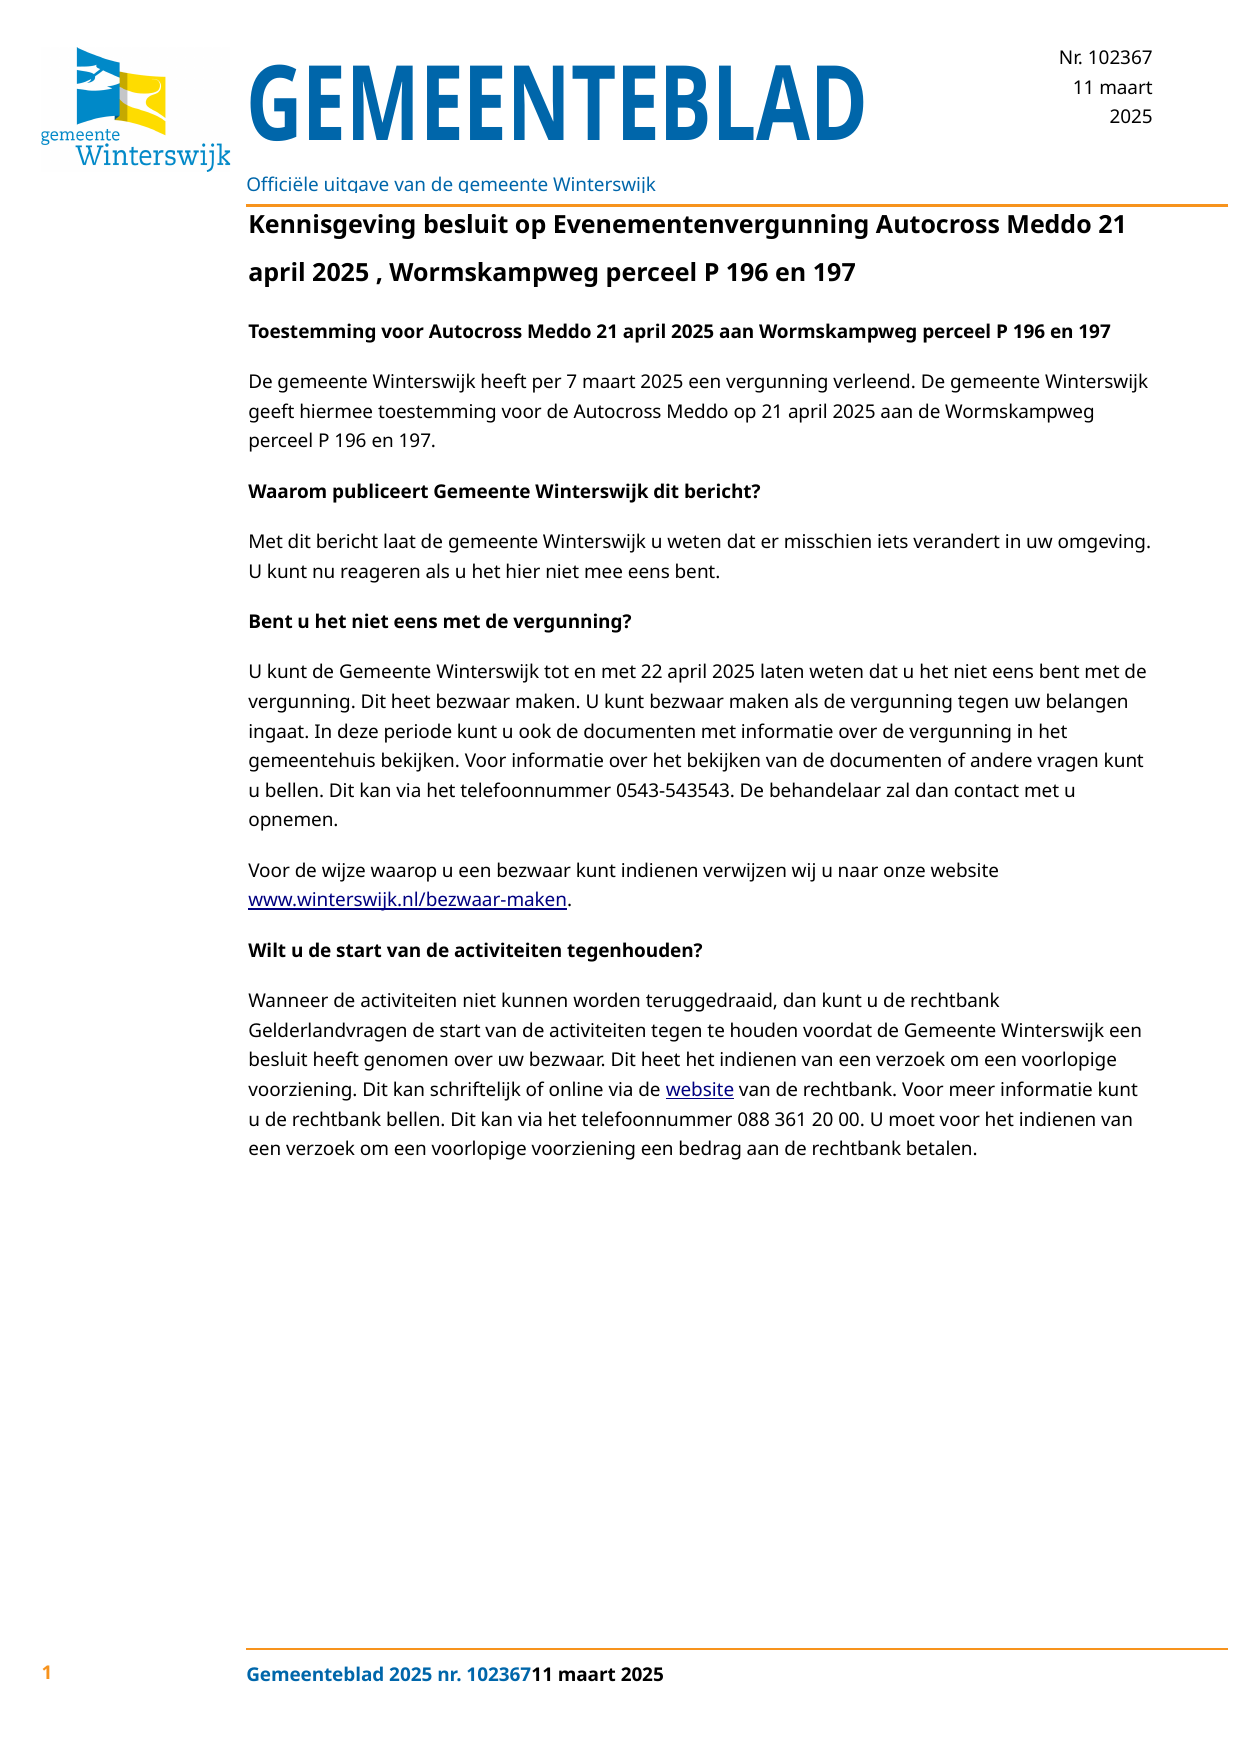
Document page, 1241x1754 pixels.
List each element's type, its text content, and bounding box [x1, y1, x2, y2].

text Wilt u de start van de activiteiten tegenhouden? [248, 937, 1152, 963]
text Wanneer de activiteiten niet kunnen worden teruggedraaid, dan kunt u de rechtbank Gelderlandvragen de start van de activiteiten tegen te houden voordat de Gemeente Winterswijk een besluit heeft genomen over uw bezwaar. Dit heet het indienen van een verzoek om een voorlopige voorziening. Dit kan schriftelijk of online via de website van de rechtbank. Voor meer informatie kunt u de rechtbank bellen. Dit kan via het telefoonnummer 088 361 20 00. U moet voor het indienen van een verzoek om een voorlopige voorziening een bedrag aan de rechtbank betalen. [248, 987, 1152, 1161]
text Waarom publiceert Gemeente Winterswijk dit bericht? [248, 478, 1152, 504]
text Met dit bericht laat de gemeente Winterswijk u weten dat er misschien iets verandert in uw omgeving. U kunt nu reageren als u het hier niet mee eens bent. [248, 528, 1152, 584]
text Voor de wijze waarop u een bezwaar kunt indienen verwijzen wij u naar onze website www.winterswijk.nl/bezwaar-maken. [248, 857, 1152, 912]
picture [225, 153, 231, 162]
text Kennisgeving besluit op Evenementenvergunning Autocross Meddo 21 april 2025 , Wormskampweg perceel P 196 en 197 [248, 207, 1152, 288]
text Toestemming voor Autocross Meddo 21 april 2025 aan Wormskampweg perceel P 196 en 197 [248, 318, 1152, 344]
picture [41, 47, 231, 172]
text Bent u het niet eens met de vergunning? [248, 608, 1152, 634]
text De gemeente Winterswijk heeft per 7 maart 2025 een vergunning verleend. De gemeente Winterswijk geeft hiermee toestemming voor de Autocross Meddo op 21 april 2025 aan de Wormskampweg perceel P 196 en 197. [248, 368, 1152, 453]
text U kunt de Gemeente Winterswijk tot en met 22 april 2025 laten weten dat u het niet eens bent met de vergunning. Dit heet bezwaar maken. U kunt bezwaar maken als de vergunning tegen uw belangen ingaat. In deze periode kunt u ook de documenten met informatie over de vergunning in het gemeentehuis bekijken. Voor informatie over het bekijken van de documenten of andere vragen kunt u bellen. Dit kan via het telefoonnummer 0543-543543. De behandelaar zal dan contact met u opnemen. [248, 659, 1152, 832]
